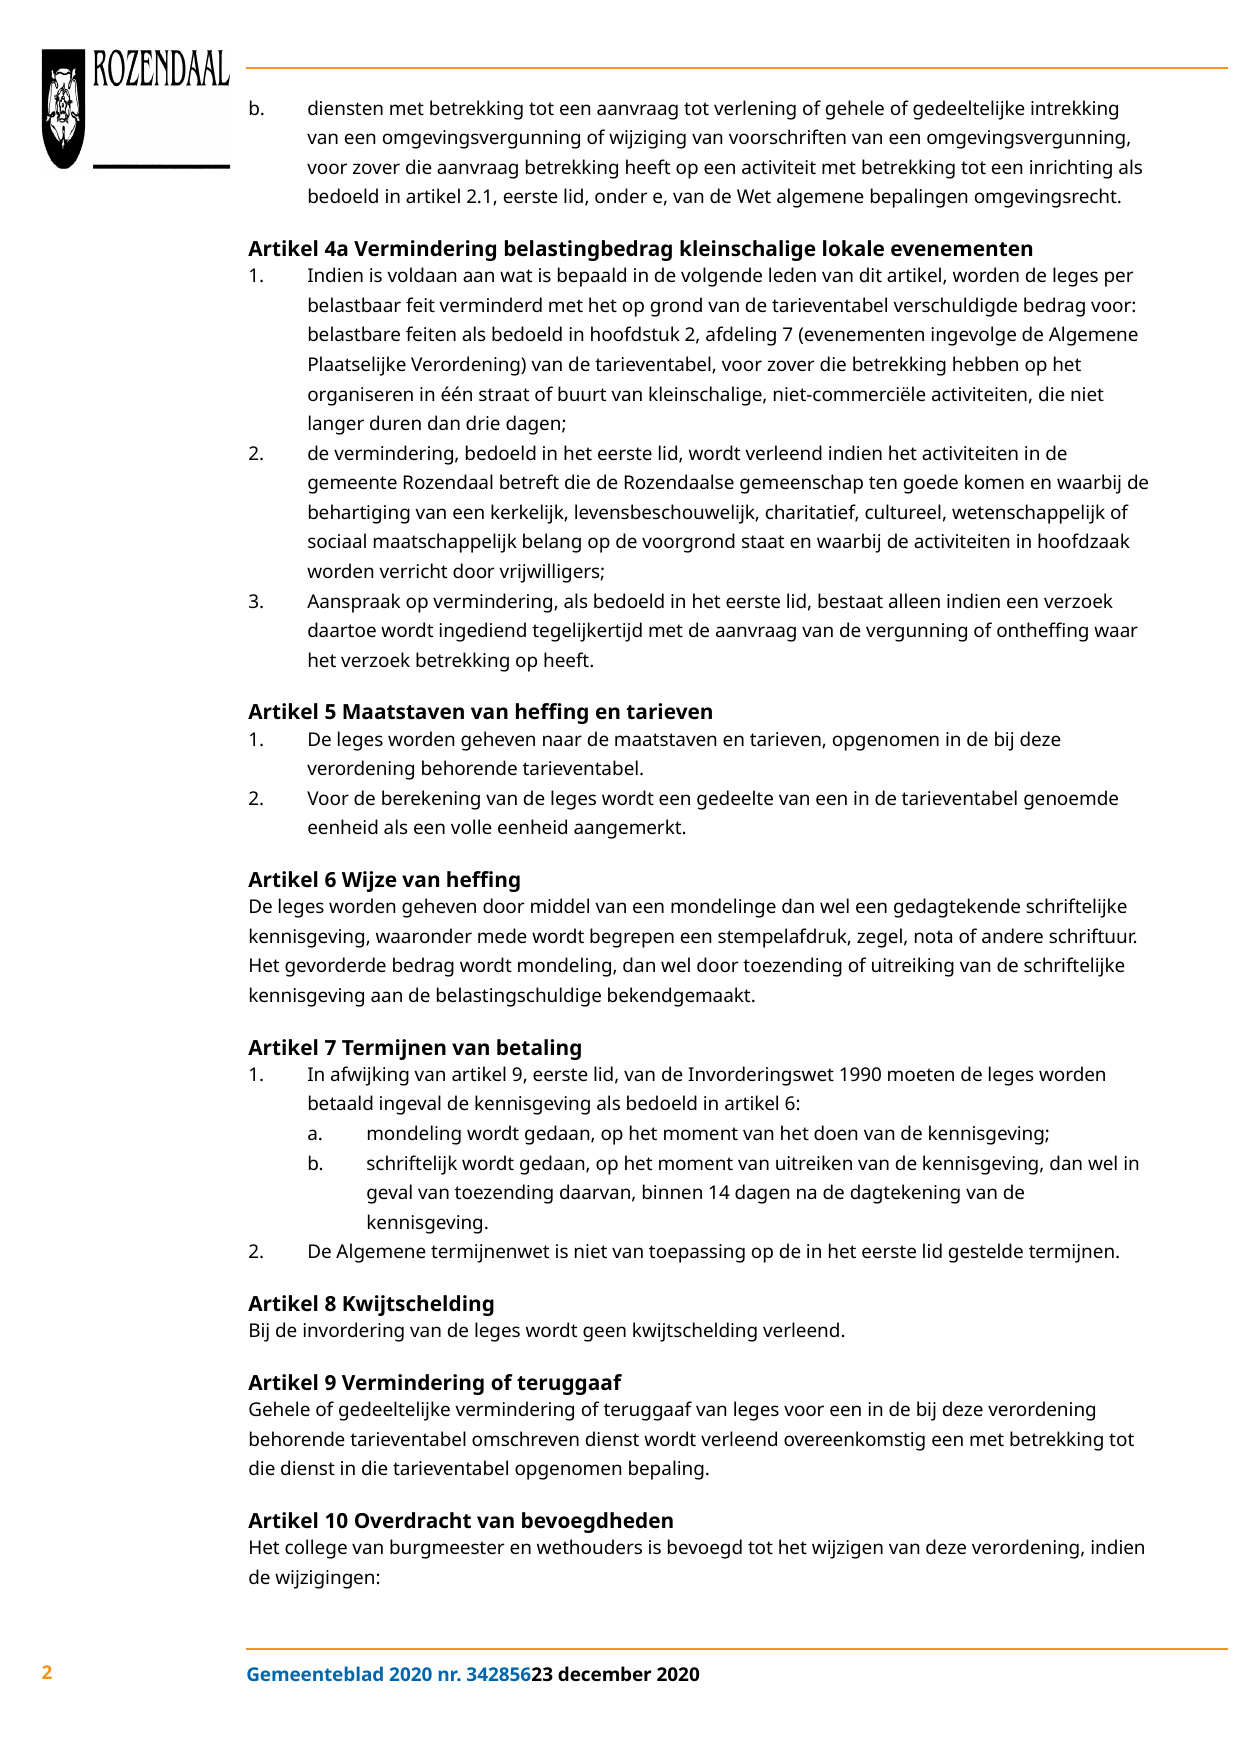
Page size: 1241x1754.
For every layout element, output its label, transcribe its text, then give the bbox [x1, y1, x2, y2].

text Artikel 5 Maatstaven van heffing en tarieven [248, 697, 1152, 726]
list schriftelijk wordt gedaan, op het moment van uitreiken van de kennisgeving, dan wel in geval van toezending daarvan, binnen 14 dagen na de dagtekening van de kennisgeving. [307, 1150, 1152, 1235]
list Voor de berekening van de leges wordt een gedeelte van een in de tarieventabel genoemde eenheid als een volle eenheid aangemerkt. [248, 785, 1152, 840]
text De leges worden geheven door middel van een mondelinge dan wel een gedagtekende schriftelijke kennisgeving, waaronder mede wordt begrepen een stempelafdruk, zegel, nota of andere schriftuur. Het gevorderde bedrag wordt mondeling, dan wel door toezending of uitreiking van de schriftelijke kennisgeving aan de belastingschuldige bekendgemaakt. [248, 893, 1152, 1008]
text Artikel 6 Wijze van heffing [248, 865, 1152, 893]
text Artikel 8 Kwijtschelding [248, 1289, 1152, 1317]
list Aanspraak op vermindering, als bedoeld in het eerste lid, bestaat alleen indien een verzoek daartoe wordt ingediend tegelijkertijd met de aanvraag van de vergunning of ontheffing waar het verzoek betrekking op heeft. [248, 588, 1152, 673]
text Artikel 4a Vermindering belastingbedrag kleinschalige lokale evenementen [248, 234, 1152, 262]
text Artikel 10 Overdracht van bevoegdheden [248, 1506, 1152, 1534]
list In afwijking van artikel 9, eerste lid, van de Invorderingswet 1990 moeten de leges worden betaald ingeval de kennisgeving als bedoeld in artikel 6: [248, 1061, 1152, 1116]
text Artikel 7 Termijnen van betaling [248, 1033, 1152, 1061]
list de vermindering, bedoeld in het eerste lid, wordt verleend indien het activiteiten in de gemeente Rozendaal betreft die de Rozendaalse gemeenschap ten goede komen en waarbij de behartiging van een kerkelijk, levensbeschouwelijk, charitatief, cultureel, wetenschappelijk of sociaal maatschappelijk belang op de voorgrond staat en waarbij de activiteiten in hoofdzaak worden verricht door vrijwilligers; [248, 440, 1152, 584]
list mondeling wordt gedaan, op het moment van het doen van de kennisgeving; [307, 1120, 1152, 1146]
text Gehele of gedeeltelijke vermindering of teruggaaf van leges voor een in de bij deze verordening behorende tarieventabel omschreven dienst wordt verleend overeenkomstig een met betrekking tot die dienst in die tarieventabel opgenomen bepaling. [248, 1396, 1152, 1481]
list diensten met betrekking tot een aanvraag tot verlening of gehele of gedeeltelijke intrekking van een omgevingsvergunning of wijziging van voorschriften van een omgevingsvergunning, voor zover die aanvraag betrekking heeft op een activiteit met betrekking tot een inrichting als bedoeld in artikel 2.1, eerste lid, onder e, van de Wet algemene bepalingen omgevingsrecht. [248, 95, 1152, 209]
text Bij de invordering van de leges wordt geen kwijtschelding verleend. [248, 1317, 1152, 1343]
text Het college van burgmeester en wethouders is bevoegd tot het wijzigen van deze verordening, indien de wijzigingen: [248, 1534, 1152, 1589]
list Indien is voldaan aan wat is bepaald in de volgende leden van dit artikel, worden de leges per belastbaar feit verminderd met het op grond van de tarieventabel verschuldigde bedrag voor: belastbare feiten als bedoeld in hoofdstuk 2, afdeling 7 (evenementen ingevolge de Algemene Plaatselijke Verordening) van de tarieventabel, voor zover die betrekking hebben op het organiseren in één straat of buurt van kleinschalige, niet-commerciële activiteiten, die niet langer duren dan drie dagen; [248, 262, 1152, 436]
text Artikel 9 Vermindering of teruggaaf [248, 1368, 1152, 1396]
list De Algemene termijnenwet is niet van toepassing op de in het eerste lid gestelde termijnen. [248, 1238, 1152, 1264]
picture [41, 47, 231, 172]
list De leges worden geheven naar de maatstaven en tarieven, opgenomen in de bij deze verordening behorende tarieventabel. [248, 726, 1152, 781]
